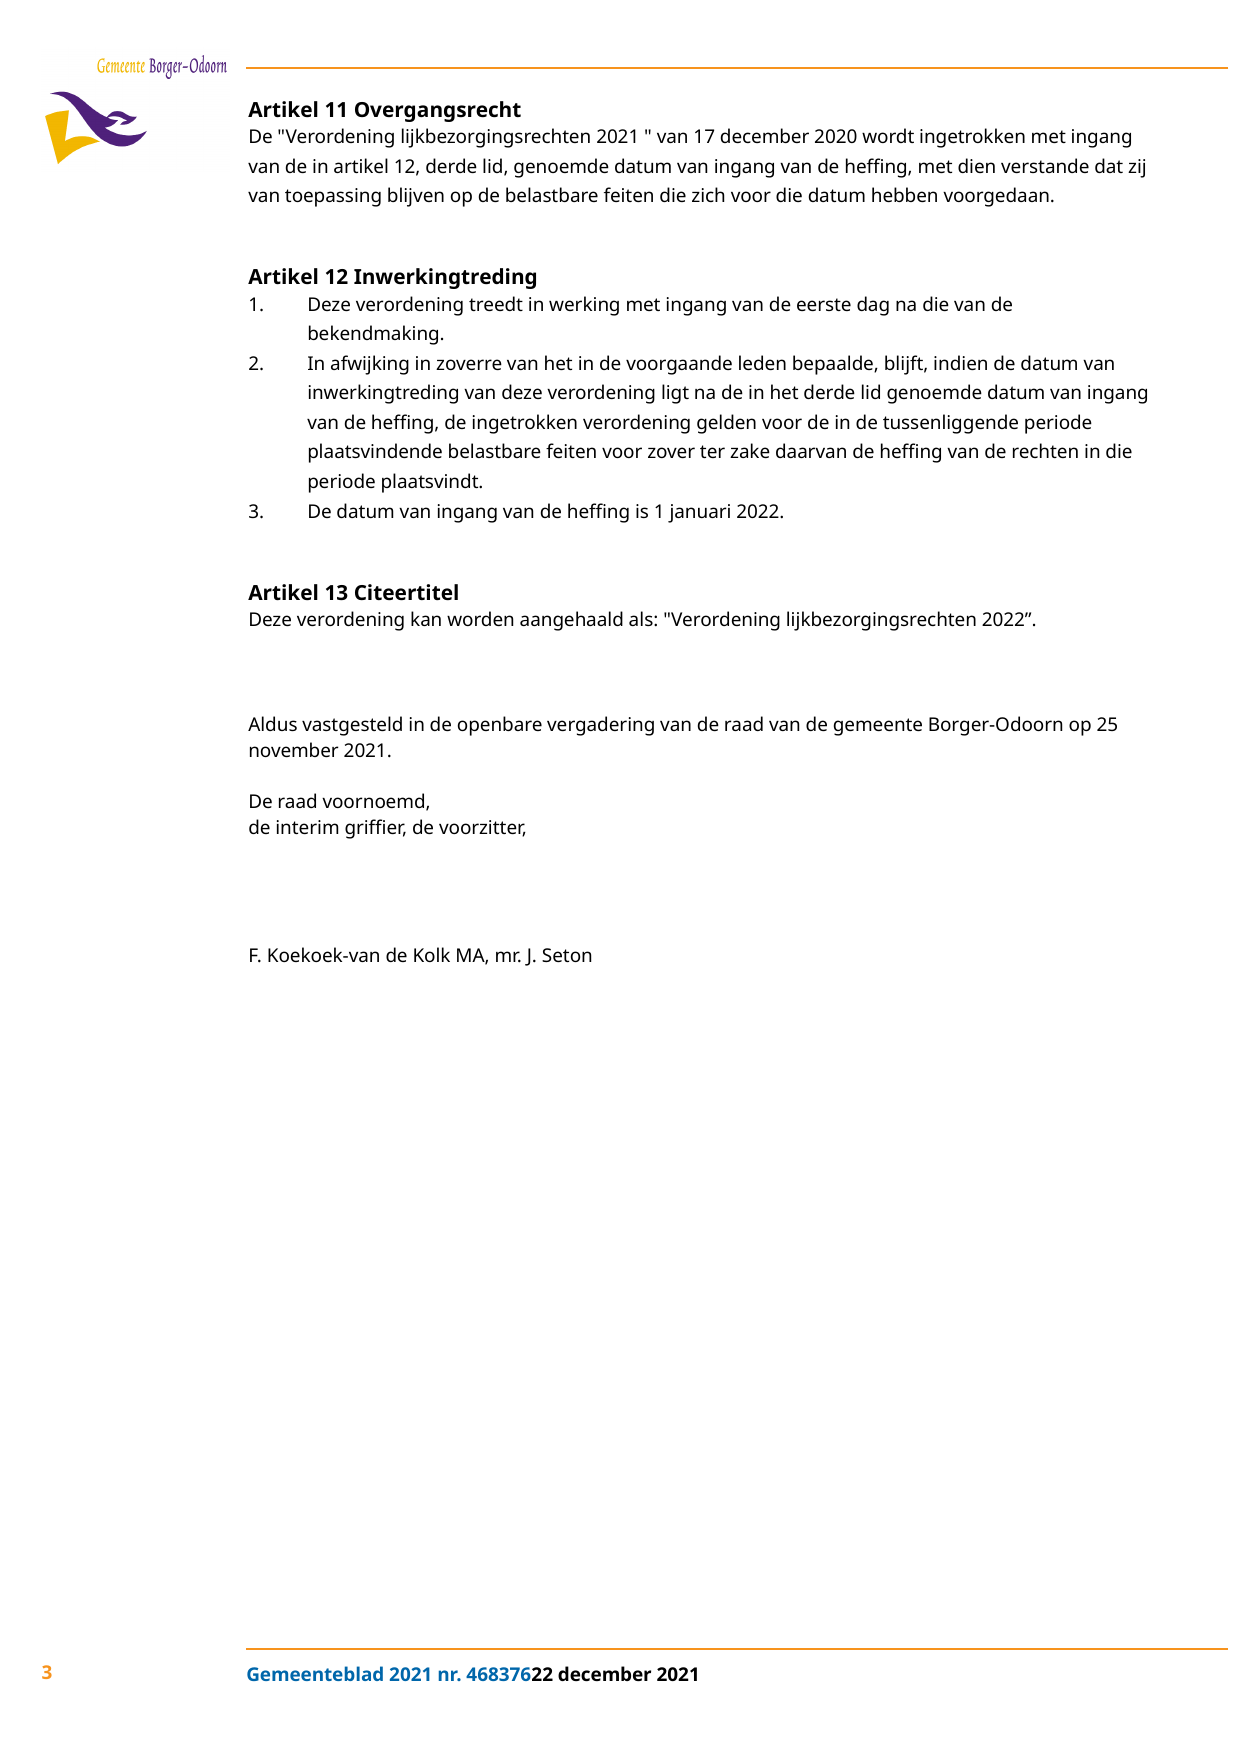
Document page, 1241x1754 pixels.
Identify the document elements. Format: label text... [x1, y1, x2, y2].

text Artikel 11 Overgangsrecht [248, 95, 1152, 123]
list De datum van ingang van de heffing is 1 januari 2022. [248, 498, 1152, 524]
text Artikel 12 Inwerkingtreding [248, 262, 1152, 291]
text F. Koekoek-van de Kolk MA, mr. J. Seton [248, 943, 1152, 968]
text Deze verordening kan worden aangehaald als: "Verordening lijkbezorgingsrechten 2022”. [248, 606, 1152, 632]
list In afwijking in zoverre van het in de voorgaande leden bepaalde, blijft, indien de datum van inwerkingtreding van deze verordening ligt na de in het derde lid genoemde datum van ingang van de heffing, de ingetrokken verordening gelden voor de in de tussenliggende periode plaatsvindende belastbare feiten voor zover ter zake daarvan de heffing van de rechten in die periode plaatsvindt. [248, 350, 1152, 494]
text De "Verordening lijkbezorgingsrechten 2021 " van 17 december 2020 wordt ingetrokken met ingang van de in artikel 12, derde lid, genoemde datum van ingang van de heffing, met dien verstande dat zij van toepassing blijven op de belastbare feiten die zich voor die datum hebben voorgedaan. [248, 123, 1152, 208]
text Artikel 13 Citeertitel [248, 578, 1152, 606]
text Aldus vastgesteld in de openbare vergadering van de raad van de gemeente Borger-Odoorn op 25 november 2021. [248, 711, 1152, 763]
text de interim griffier, de voorzitter, [248, 814, 1152, 840]
picture [41, 47, 231, 172]
list Deze verordening treedt in werking met ingang van de eerste dag na die van de bekendmaking. [248, 291, 1152, 346]
text De raad voornoemd, [248, 788, 1152, 814]
